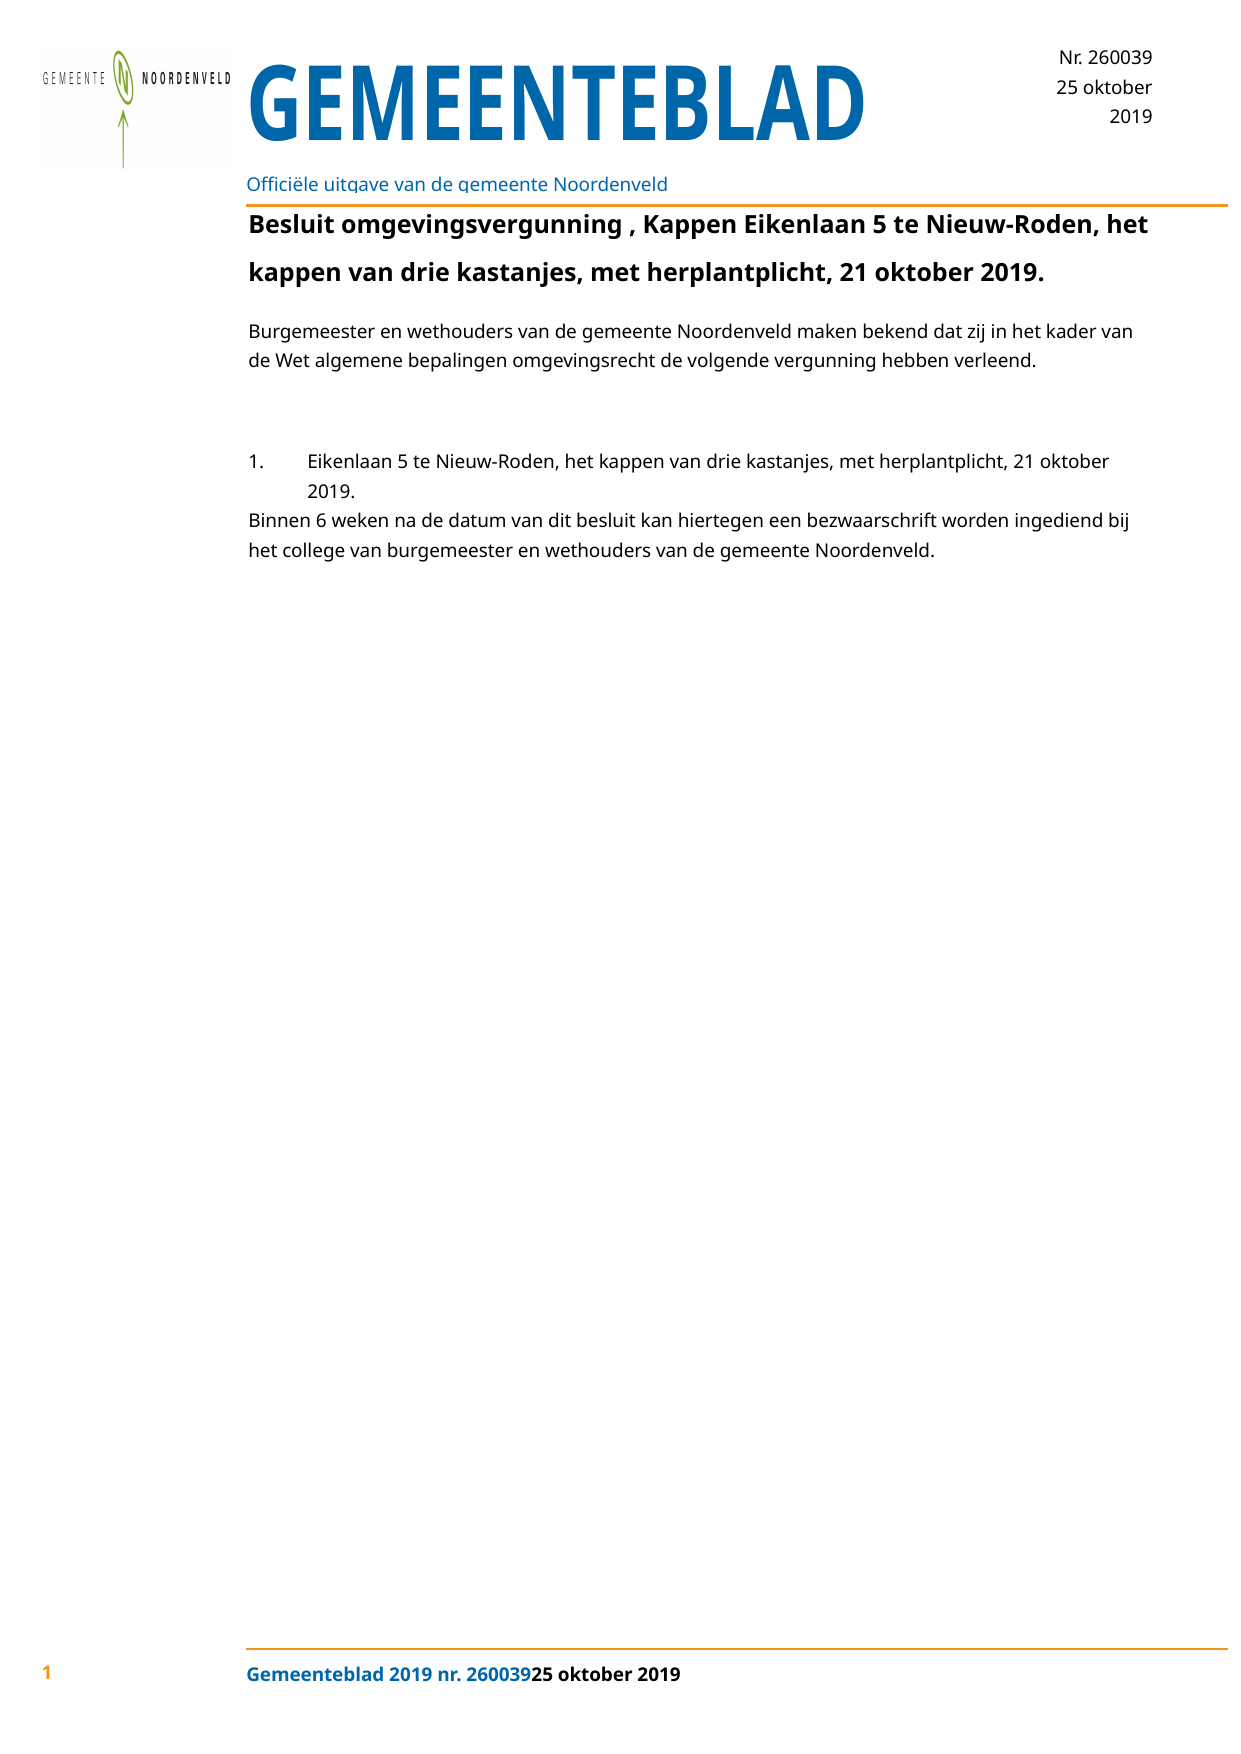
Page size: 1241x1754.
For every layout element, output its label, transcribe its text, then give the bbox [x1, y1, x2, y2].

text Binnen 6 weken na de datum van dit besluit kan hiertegen een bezwaarschrift worden ingediend bij het college van burgemeester en wethouders van de gemeente Noordenveld. [248, 507, 1152, 563]
list Eikenlaan 5 te Nieuw-Roden, het kappen van drie kastanjes, met herplantplicht, 21 oktober 2019. [248, 448, 1152, 504]
text Burgemeester en wethouders van de gemeente Noordenveld maken bekend dat zij in het kader van de Wet algemene bepalingen omgevingsrecht de volgende vergunning hebben verleend. [248, 318, 1152, 373]
picture [41, 47, 231, 172]
text Besluit omgevingsvergunning , Kappen Eikenlaan 5 te Nieuw-Roden, het kappen van drie kastanjes, met herplantplicht, 21 oktober 2019. [248, 207, 1152, 288]
